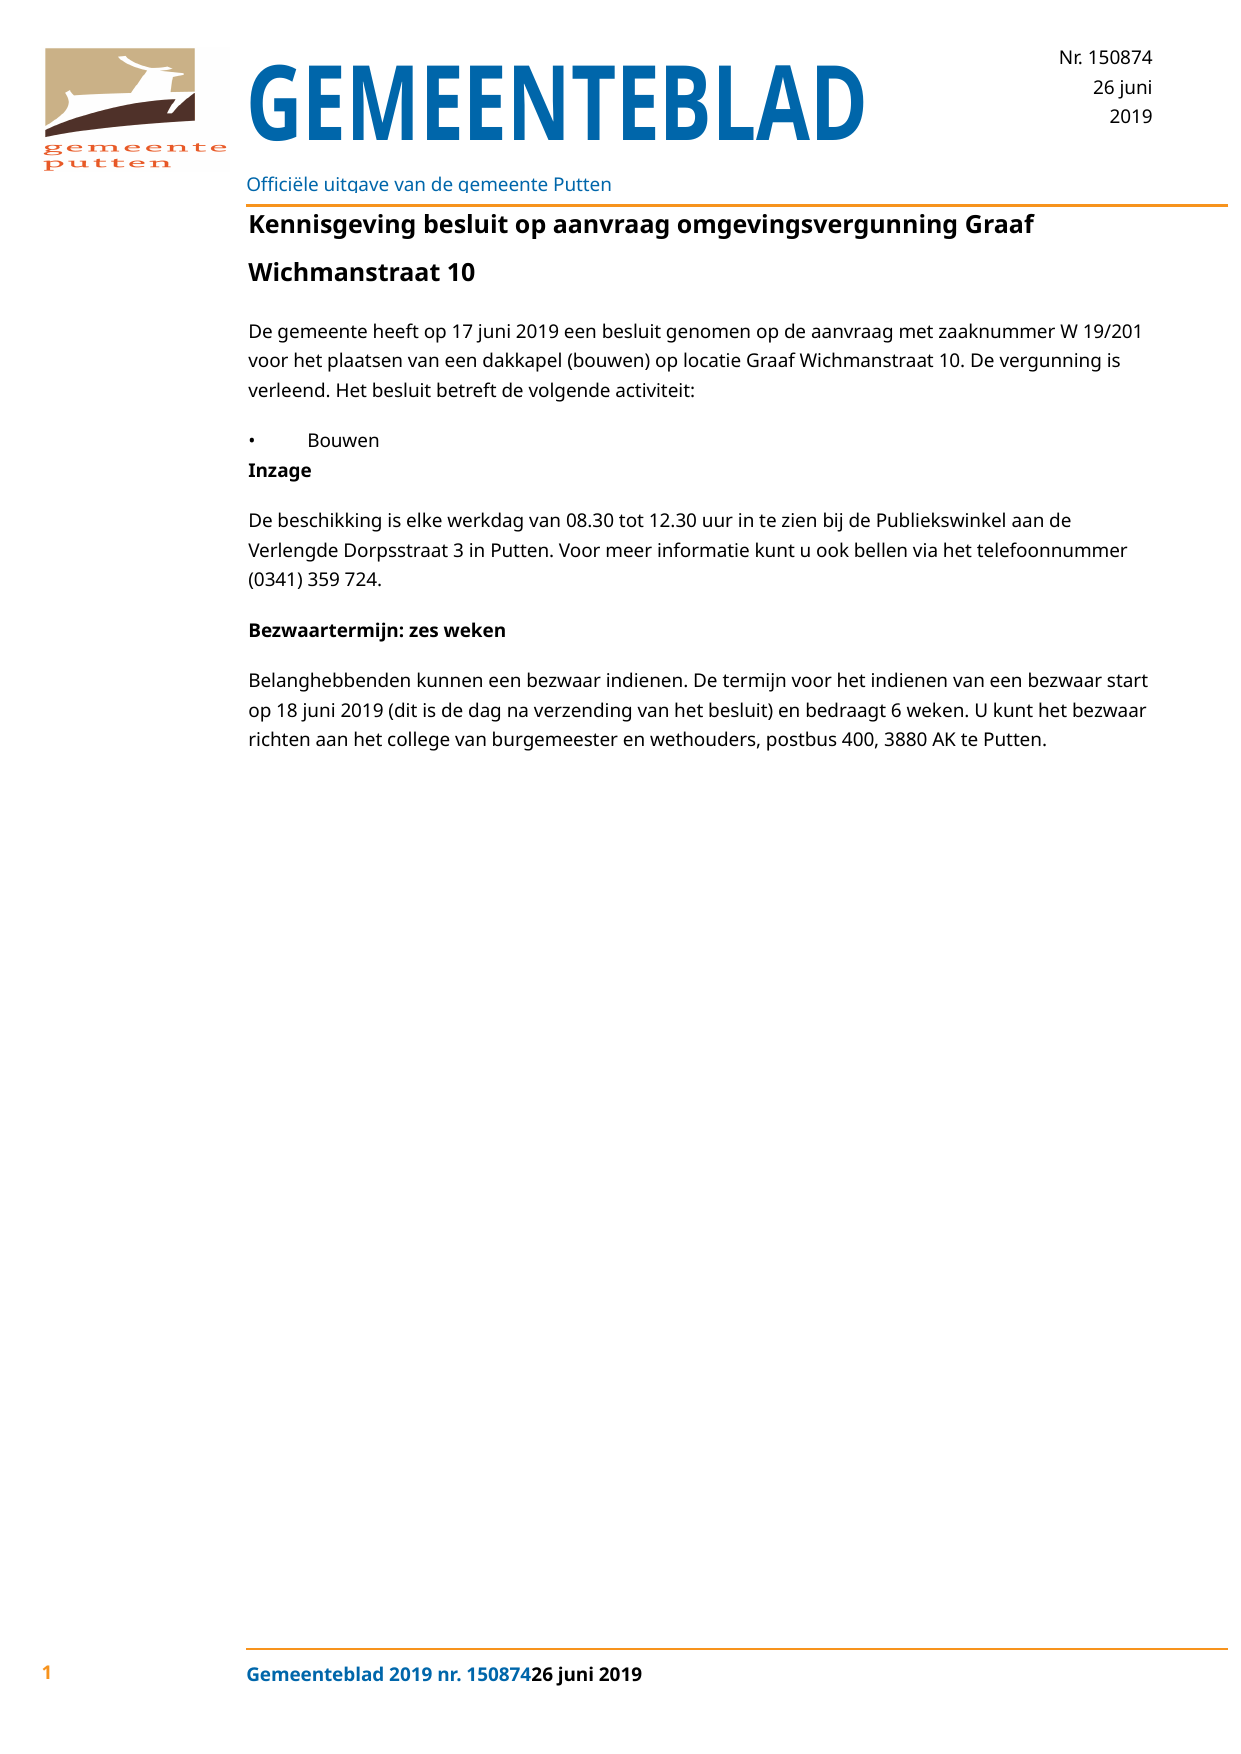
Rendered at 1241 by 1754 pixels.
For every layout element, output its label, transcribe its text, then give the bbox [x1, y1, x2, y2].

text De gemeente heeft op 17 juni 2019 een besluit genomen op de aanvraag met zaaknummer W 19/201 voor het plaatsen van een dakkapel (bouwen) op locatie Graaf Wichmanstraat 10. De vergunning is verleend. Het besluit betreft de volgende activiteit: [248, 318, 1152, 403]
text Belanghebbenden kunnen een bezwaar indienen. De termijn voor het indienen van een bezwaar start op 18 juni 2019 (dit is de dag na verzending van het besluit) en bedraagt 6 weken. U kunt het bezwaar richten aan het college van burgemeester en wethouders, postbus 400, 3880 AK te Putten. [248, 667, 1152, 752]
text Bezwaartermijn: zes weken [248, 617, 1152, 643]
text Kennisgeving besluit op aanvraag omgevingsvergunning Graaf Wichmanstraat 10 [248, 207, 1152, 288]
text Inzage [248, 457, 1152, 483]
text De beschikking is elke werkdag van 08.30 tot 12.30 uur in te zien bij de Publiekswinkel aan de Verlengde Dorpsstraat 3 in Putten. Voor meer informatie kunt u ook bellen via het telefoonnummer (0341) 359 724. [248, 507, 1152, 592]
list Bouwen [248, 427, 1152, 453]
picture [41, 47, 231, 172]
